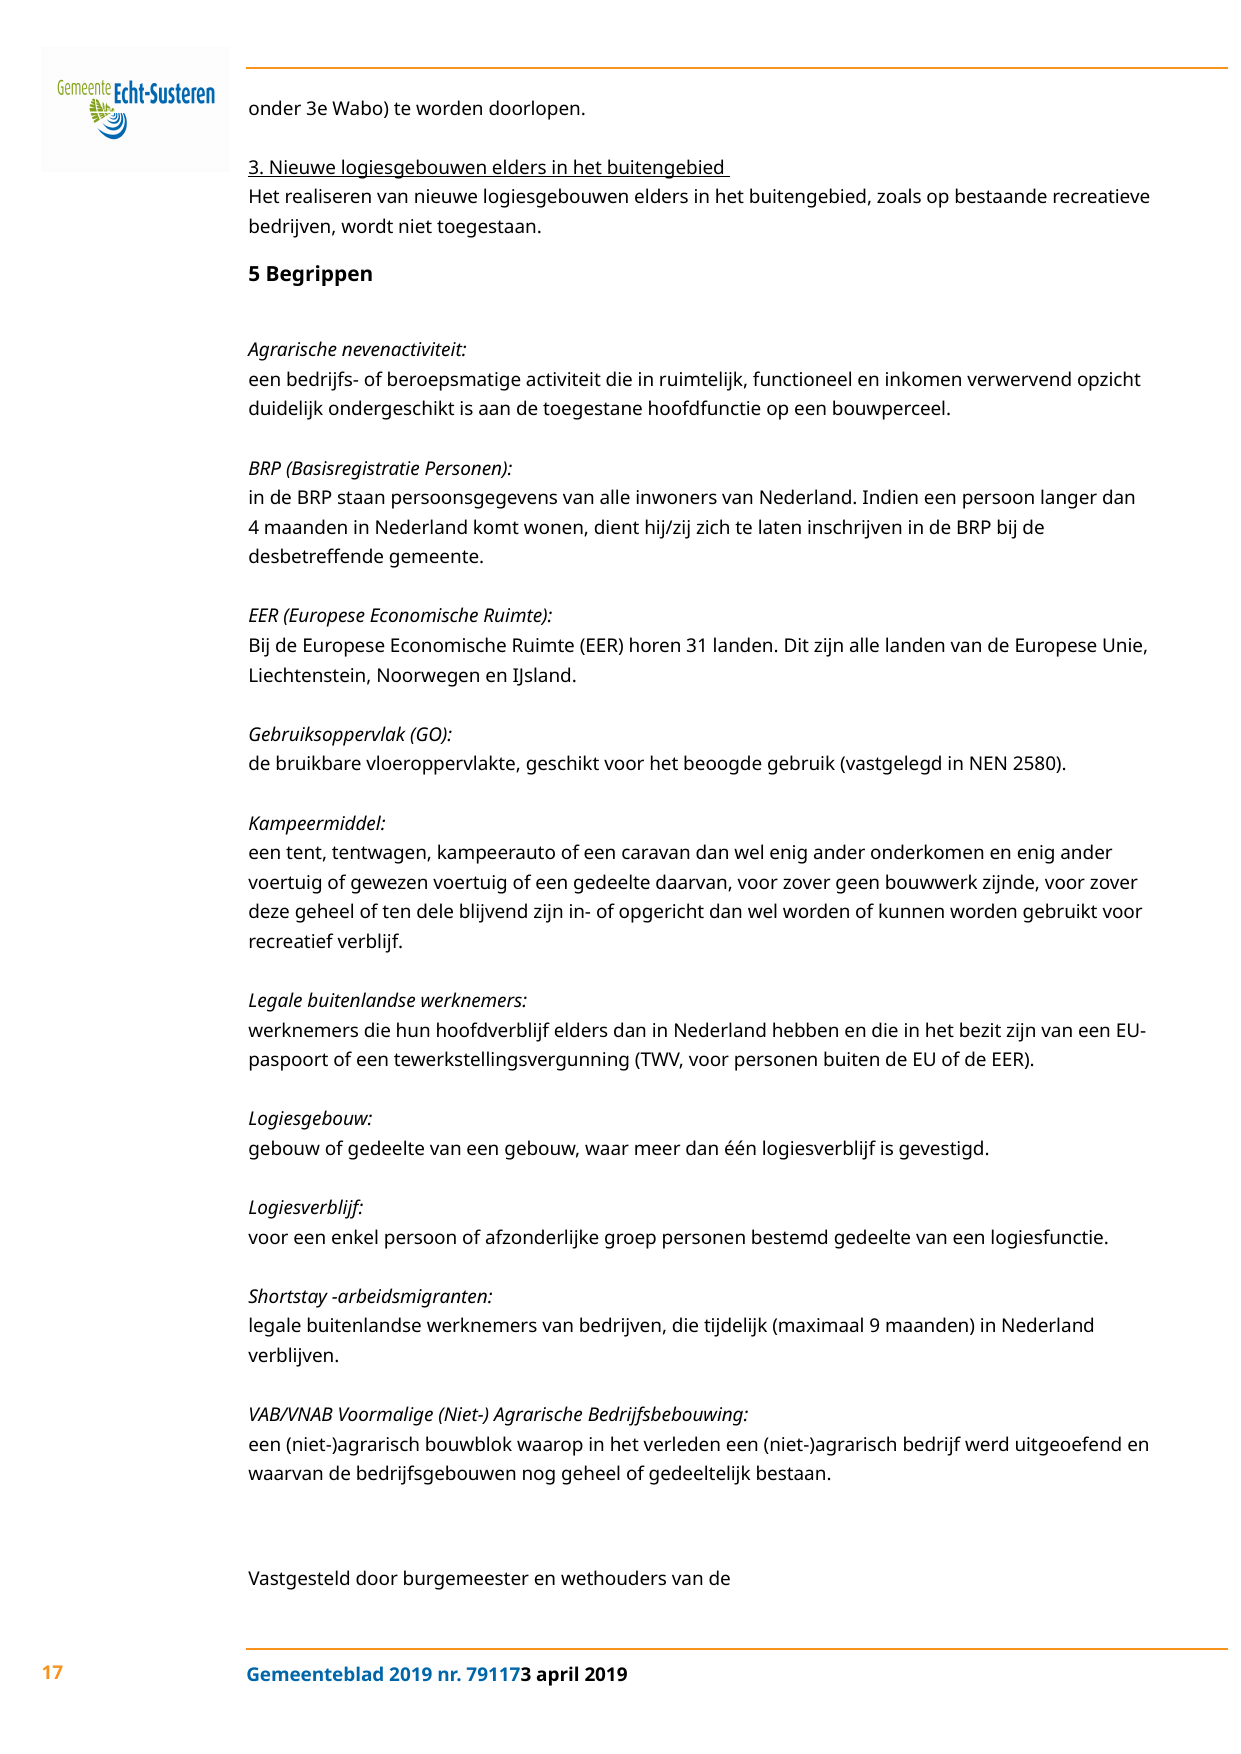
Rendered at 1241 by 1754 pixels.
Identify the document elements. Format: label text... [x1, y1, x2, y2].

text 3. Nieuwe logiesgebouwen elders in het buitengebied [248, 154, 1152, 180]
text Logiesverblijf: [248, 1194, 1152, 1220]
text VAB/VNAB Voormalige (Niet-) Agrarische Bedrijfsbebouwing: [248, 1401, 1152, 1427]
text een (niet-)agrarisch bouwblok waarop in het verleden een (niet-)agrarisch bedrijf werd uitgeoefend en waarvan de bedrijfsgebouwen nog geheel of gedeeltelijk bestaan. [248, 1431, 1152, 1486]
text Legale buitenlandse werknemers: [248, 987, 1152, 1013]
text Bij de Europese Economische Ruimte (EER) horen 31 landen. Dit zijn alle landen van de Europese Unie, Liechtenstein, Noorwegen en IJsland. [248, 632, 1152, 688]
text werknemers die hun hoofdverblijf elders dan in Nederland hebben en die in het bezit zijn van een EU-paspoort of een tewerkstellingsvergunning (TWV, voor personen buiten de EU of de EER). [248, 1017, 1152, 1072]
text 5 Begrippen [248, 259, 1152, 287]
text Logiesgebouw: [248, 1106, 1152, 1131]
text onder 3e Wabo) te worden doorlopen. [248, 95, 1152, 121]
text gebouw of gedeelte van een gebouw, waar meer dan één logiesverblijf is gevestigd. [248, 1135, 1152, 1161]
text Agrarische nevenactiviteit: [248, 336, 1152, 362]
text legale buitenlandse werknemers van bedrijven, die tijdelijk (maximaal 9 maanden) in Nederland verblijven. [248, 1313, 1152, 1368]
text EER (Europese Economische Ruimte): [248, 603, 1152, 628]
text een bedrijfs- of beroepsmatige activiteit die in ruimtelijk, functioneel en inkomen verwervend opzicht duidelijk ondergeschikt is aan de toegestane hoofdfunctie op een bouwperceel. [248, 366, 1152, 421]
text voor een enkel persoon of afzonderlijke groep personen bestemd gedeelte van een logiesfunctie. [248, 1224, 1152, 1250]
text Vastgesteld door burgemeester en wethouders van de [248, 1565, 1152, 1591]
text Kampeermiddel: [248, 810, 1152, 836]
text Shortstay -arbeidsmigranten: [248, 1283, 1152, 1309]
text Gebruiksoppervlak (GO): [248, 721, 1152, 747]
text de bruikbare vloeroppervlakte, geschikt voor het beoogde gebruik (vastgelegd in NEN 2580). [248, 751, 1152, 776]
text in de BRP staan persoonsgegevens van alle inwoners van Nederland. Indien een persoon langer dan 4 maanden in Nederland komt wonen, dient hij/zij zich te laten inschrijven in de BRP bij de desbetreffende gemeente. [248, 484, 1152, 569]
picture [41, 47, 231, 172]
text een tent, tentwagen, kampeerauto of een caravan dan wel enig ander onderkomen en enig ander voertuig of gewezen voertuig of een gedeelte daarvan, voor zover geen bouwwerk zijnde, voor zover deze geheel of ten dele blijvend zijn in- of opgericht dan wel worden of kunnen worden gebruikt voor recreatief verblijf. [248, 839, 1152, 954]
text Het realiseren van nieuwe logiesgebouwen elders in het buitengebied, zoals op bestaande recreatieve bedrijven, wordt niet toegestaan. [248, 183, 1152, 239]
text BRP (Basisregistratie Personen): [248, 455, 1152, 481]
